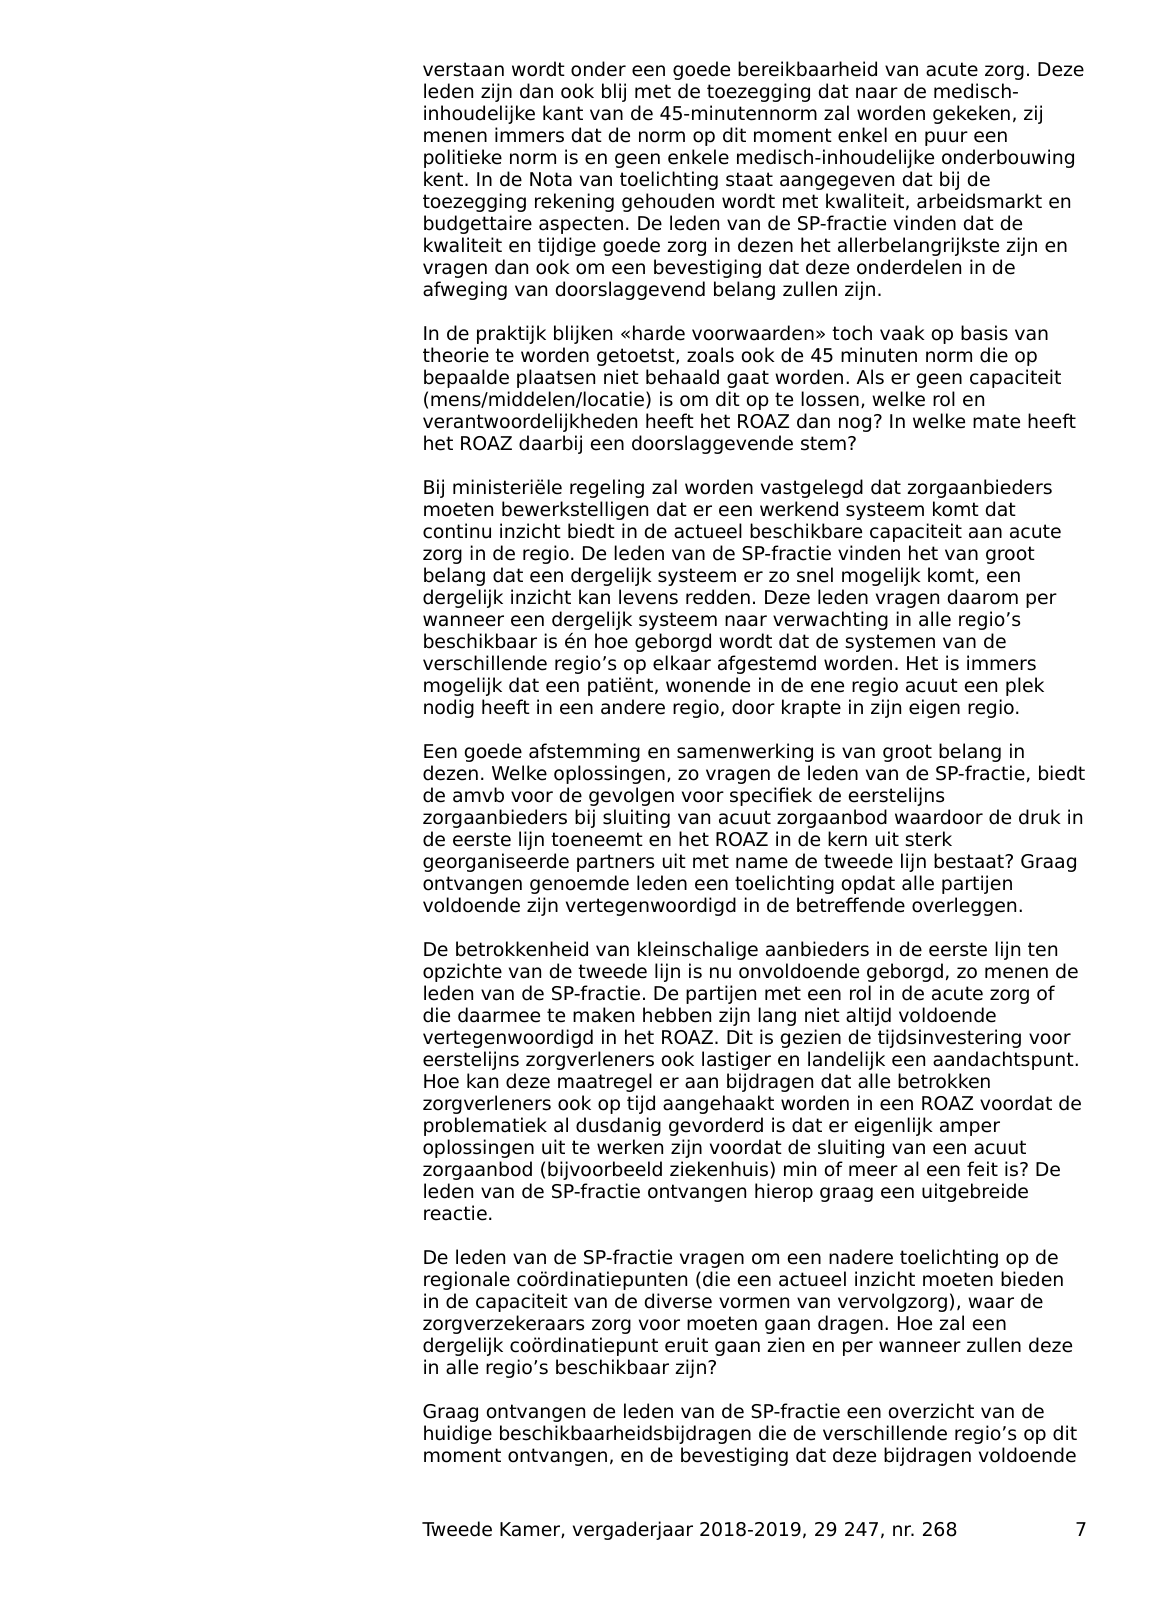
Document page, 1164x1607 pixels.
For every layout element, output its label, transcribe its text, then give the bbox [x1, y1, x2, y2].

text In de praktijk blijken «harde voorwaarden» toch vaak op basis van theorie te worden getoetst, zoals ook de 45 minuten norm die op bepaalde plaatsen niet behaald gaat worden. Als er geen capaciteit (mens/middelen/locatie) is om dit op te lossen, welke rol en verantwoordelijkheden heeft het ROAZ dan nog? In welke mate heeft het ROAZ daarbij een doorslaggevende stem? [422, 323, 1087, 455]
text Bij ministeriële regeling zal worden vastgelegd dat zorgaanbieders moeten bewerkstelligen dat er een werkend systeem komt dat continu inzicht biedt in de actueel beschikbare capaciteit aan acute zorg in de regio. De leden van de SP-fractie vinden het van groot belang dat een dergelijk systeem er zo snel mogelijk komt, een dergelijk inzicht kan levens redden. Deze leden vragen daarom per wanneer een dergelijk systeem naar verwachting in alle regio’s beschikbaar is én hoe geborgd wordt dat de systemen van de verschillende regio’s op elkaar afgestemd worden. Het is immers mogelijk dat een patiënt, wonende in de ene regio acuut een plek nodig heeft in een andere regio, door krapte in zijn eigen regio. [422, 477, 1087, 719]
text De betrokkenheid van kleinschalige aanbieders in de eerste lijn ten opzichte van de tweede lijn is nu onvoldoende geborgd, zo menen de leden van de SP-fractie. De partijen met een rol in de acute zorg of die daarmee te maken hebben zijn lang niet altijd voldoende vertegenwoordigd in het ROAZ. Dit is gezien de tijdsinvestering voor eerstelijns zorgverleners ook lastiger en landelijk een aandachtspunt. Hoe kan deze maatregel er aan bijdragen dat alle betrokken zorgverleners ook op tijd aangehaakt worden in een ROAZ voordat de problematiek al dusdanig gevorderd is dat er eigenlijk amper oplossingen uit te werken zijn voordat de sluiting van een acuut zorgaanbod (bijvoorbeeld ziekenhuis) min of meer al een feit is? De leden van de SP-fractie ontvangen hierop graag een uitgebreide reactie. [422, 939, 1087, 1225]
text Graag ontvangen de leden van de SP-fractie een overzicht van de huidige beschikbaarheidsbijdragen die de verschillende regio’s op dit moment ontvangen, en de bevestiging dat deze bijdragen voldoende [422, 1401, 1087, 1467]
text De leden van de SP-fractie vragen om een nadere toelichting op de regionale coördinatiepunten (die een actueel inzicht moeten bieden in de capaciteit van de diverse vormen van vervolgzorg), waar de zorgverzekeraars zorg voor moeten gaan dragen. Hoe zal een dergelijk coördinatiepunt eruit gaan zien en per wanneer zullen deze in alle regio’s beschikbaar zijn? [422, 1247, 1087, 1379]
text verstaan wordt onder een goede bereikbaarheid van acute zorg. Deze leden zijn dan ook blij met de toezegging dat naar de medisch-inhoudelijke kant van de 45-minutennorm zal worden gekeken, zij menen immers dat de norm op dit moment enkel en puur een politieke norm is en geen enkele medisch-inhoudelijke onderbouwing kent. In de Nota van toelichting staat aangegeven dat bij de toezegging rekening gehouden wordt met kwaliteit, arbeidsmarkt en budgettaire aspecten. De leden van de SP-fractie vinden dat de kwaliteit en tijdige goede zorg in dezen het allerbelangrijkste zijn en vragen dan ook om een bevestiging dat deze onderdelen in de afweging van doorslaggevend belang zullen zijn. [422, 59, 1087, 301]
text Een goede afstemming en samenwerking is van groot belang in dezen. Welke oplossingen, zo vragen de leden van de SP-fractie, biedt de amvb voor de gevolgen voor specifiek de eerstelijns zorgaanbieders bij sluiting van acuut zorgaanbod waardoor de druk in de eerste lijn toeneemt en het ROAZ in de kern uit sterk georganiseerde partners uit met name de tweede lijn bestaat? Graag ontvangen genoemde leden een toelichting opdat alle partijen voldoende zijn vertegenwoordigd in de betreffende overleggen. [422, 741, 1087, 917]
